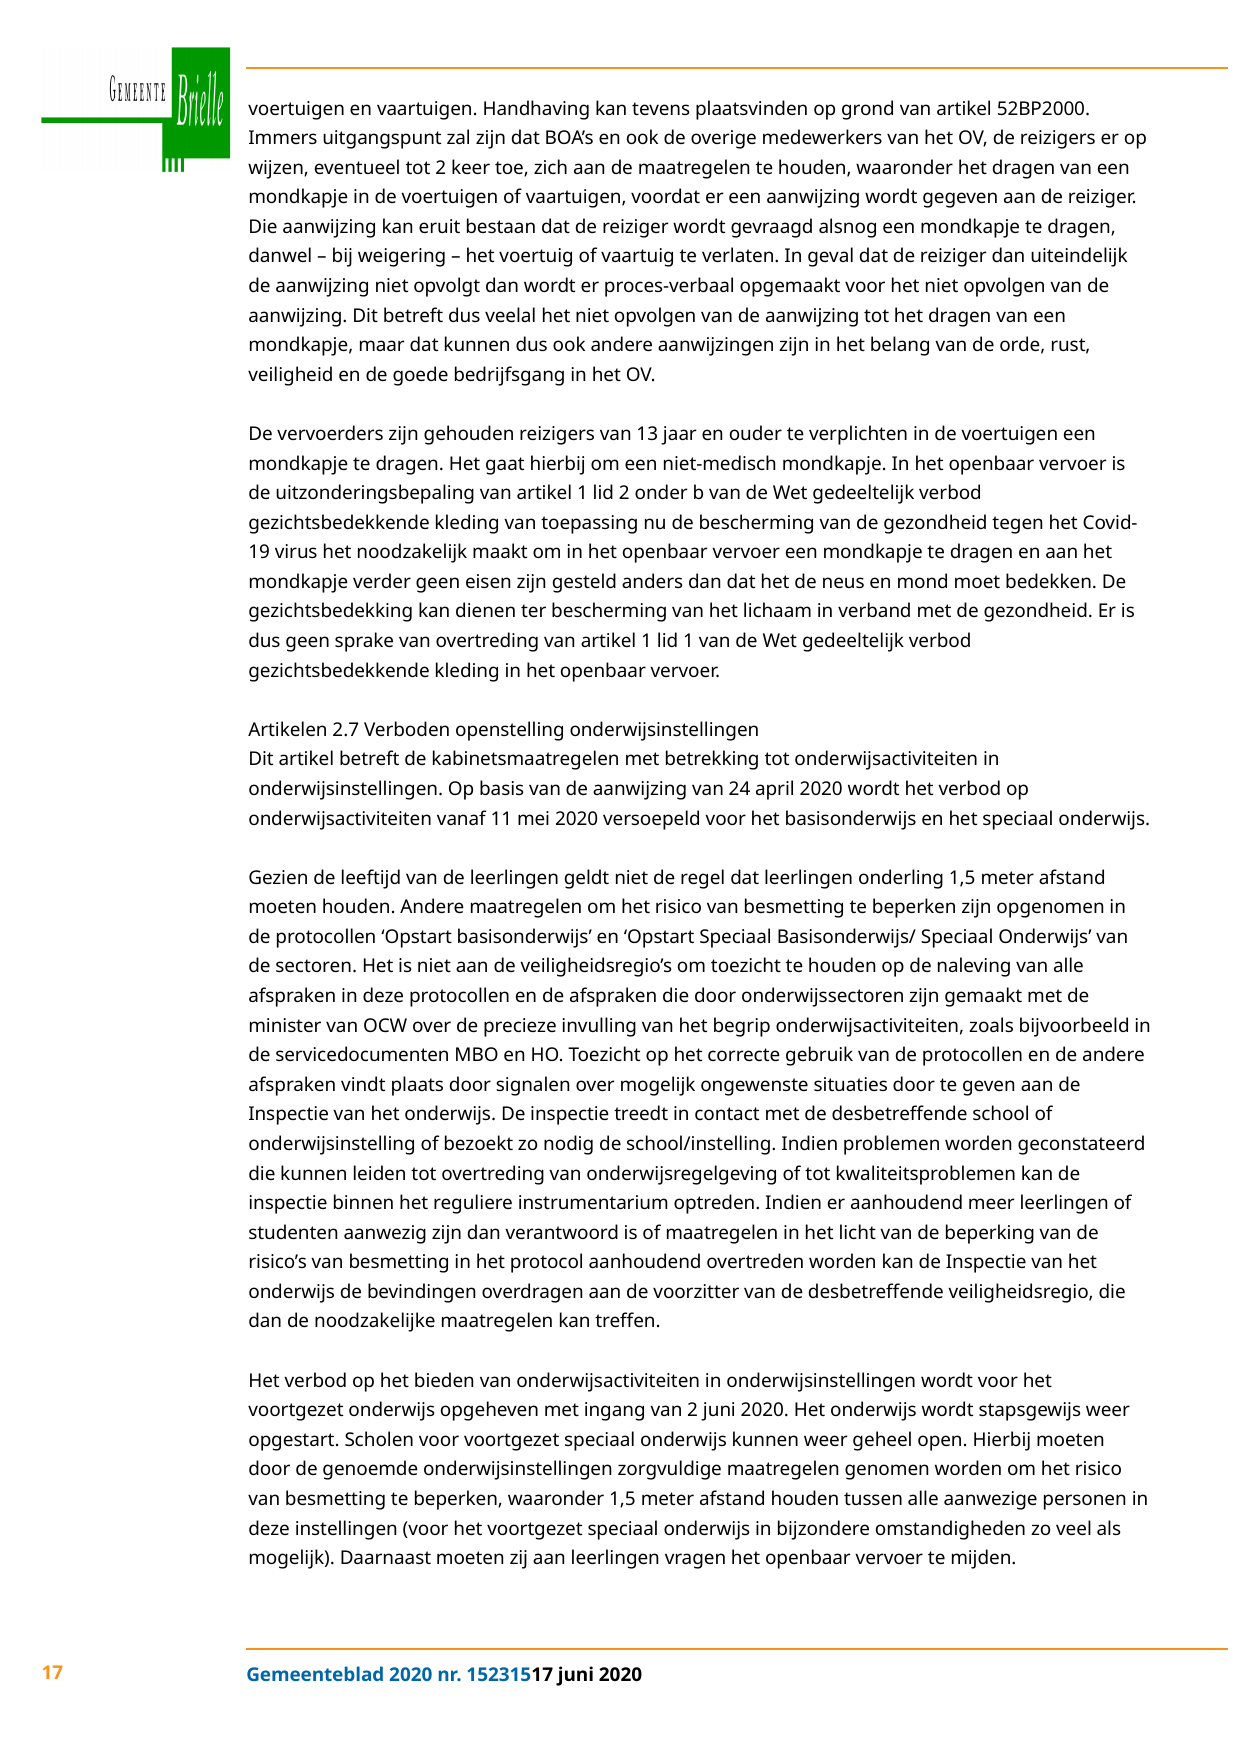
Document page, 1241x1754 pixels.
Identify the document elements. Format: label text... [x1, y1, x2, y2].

text Het verbod op het bieden van onderwijsactiviteiten in onderwijsinstellingen wordt voor het voortgezet onderwijs opgeheven met ingang van 2 juni 2020. Het onderwijs wordt stapsgewijs weer opgestart. Scholen voor voortgezet speciaal onderwijs kunnen weer geheel open. Hierbij moeten door de genoemde onderwijsinstellingen zorgvuldige maatregelen genomen worden om het risico van besmetting te beperken, waaronder 1,5 meter afstand houden tussen alle aanwezige personen in deze instellingen (voor het voortgezet speciaal onderwijs in bijzondere omstandigheden zo veel als mogelijk). Daarnaast moeten zij aan leerlingen vragen het openbaar vervoer te mijden. [248, 1367, 1152, 1570]
text Immers uitgangspunt zal zijn dat BOA’s en ook de overige medewerkers van het OV, de reizigers er op wijzen, eventueel tot 2 keer toe, zich aan de maatregelen te houden, waaronder het dragen van een mondkapje in de voertuigen of vaartuigen, voordat er een aanwijzing wordt gegeven aan de reiziger. Die aanwijzing kan eruit bestaan dat de reiziger wordt gevraagd alsnog een mondkapje te dragen, danwel – bij weigering – het voertuig of vaartuig te verlaten. In geval dat de reiziger dan uiteindelijk de aanwijzing niet opvolgt dan wordt er proces-verbaal opgemaakt voor het niet opvolgen van de aanwijzing. Dit betreft dus veelal het niet opvolgen van de aanwijzing tot het dragen van een mondkapje, maar dat kunnen dus ook andere aanwijzingen zijn in het belang van de orde, rust, veiligheid en de goede bedrijfsgang in het OV. [248, 124, 1152, 387]
text Gezien de leeftijd van de leerlingen geldt niet de regel dat leerlingen onderling 1,5 meter afstand moeten houden. Andere maatregelen om het risico van besmetting te beperken zijn opgenomen in de protocollen ‘Opstart basisonderwijs’ en ‘Opstart Speciaal Basisonderwijs/ Speciaal Onderwijs’ van de sectoren. Het is niet aan de veiligheidsregio’s om toezicht te houden op de naleving van alle afspraken in deze protocollen en de afspraken die door onderwijssectoren zijn gemaakt met de minister van OCW over de precieze invulling van het begrip onderwijsactiviteiten, zoals bijvoorbeeld in de servicedocumenten MBO en HO. Toezicht op het correcte gebruik van de protocollen en de andere afspraken vindt plaats door signalen over mogelijk ongewenste situaties door te geven aan de Inspectie van het onderwijs. De inspectie treedt in contact met de desbetreffende school of onderwijsinstelling of bezoekt zo nodig de school/instelling. Indien problemen worden geconstateerd die kunnen leiden tot overtreding van onderwijsregelgeving of tot kwaliteitsproblemen kan de inspectie binnen het reguliere instrumentarium optreden. Indien er aanhoudend meer leerlingen of studenten aanwezig zijn dan verantwoord is of maatregelen in het licht van de beperking van de risico’s van besmetting in het protocol aanhoudend overtreden worden kan de Inspectie van het onderwijs de bevindingen overdragen aan de voorzitter van de desbetreffende veiligheidsregio, die dan de noodzakelijke maatregelen kan treffen. [248, 864, 1152, 1333]
text Dit artikel betreft de kabinetsmaatregelen met betrekking tot onderwijsactiviteiten in onderwijsinstellingen. Op basis van de aanwijzing van 24 april 2020 wordt het verbod op onderwijsactiviteiten vanaf 11 mei 2020 versoepeld voor het basisonderwijs en het speciaal onderwijs. [248, 746, 1152, 831]
text Artikelen 2.7 Verboden openstelling onderwijsinstellingen [248, 716, 1152, 742]
text voertuigen en vaartuigen. Handhaving kan tevens plaatsvinden op grond van artikel 52BP2000. [248, 95, 1152, 121]
picture [41, 47, 231, 172]
text De vervoerders zijn gehouden reizigers van 13 jaar en ouder te verplichten in de voertuigen een mondkapje te dragen. Het gaat hierbij om een niet-medisch mondkapje. In het openbaar vervoer is de uitzonderingsbepaling van artikel 1 lid 2 onder b van de Wet gedeeltelijk verbod gezichtsbedekkende kleding van toepassing nu de bescherming van de gezondheid tegen het Covid-19 virus het noodzakelijk maakt om in het openbaar vervoer een mondkapje te dragen en aan het mondkapje verder geen eisen zijn gesteld anders dan dat het de neus en mond moet bedekken. De gezichtsbedekking kan dienen ter bescherming van het lichaam in verband met de gezondheid. Er is dus geen sprake van overtreding van artikel 1 lid 1 van de Wet gedeeltelijk verbod gezichtsbedekkende kleding in het openbaar vervoer. [248, 420, 1152, 683]
